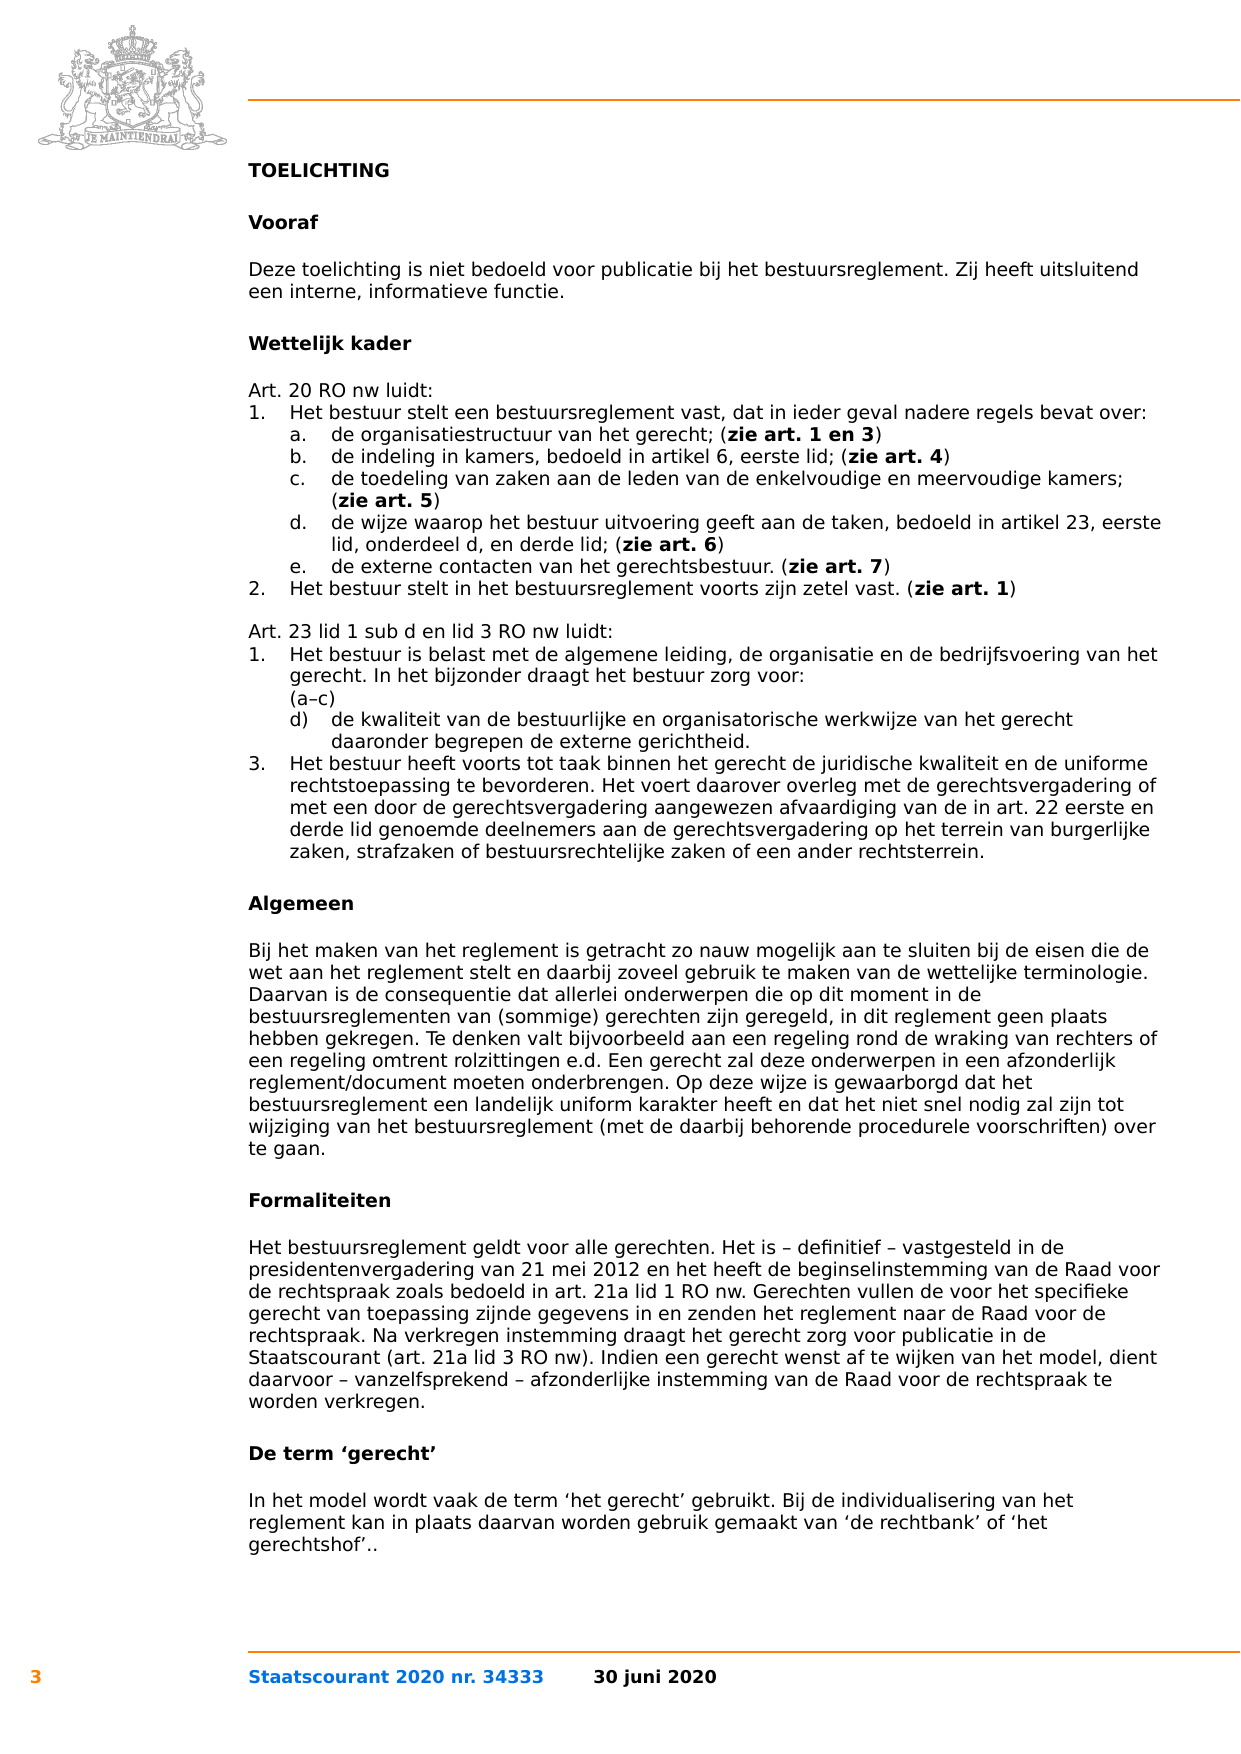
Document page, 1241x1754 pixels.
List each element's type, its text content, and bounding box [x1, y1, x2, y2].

text (a–c) [289, 687, 1163, 709]
subtitle Algemeen [248, 893, 1163, 915]
picture [38, 25, 227, 150]
subtitle Vooraf [248, 212, 1163, 234]
text a. de organisatiestructuur van het gerecht; (zie art. 1 en 3) [289, 424, 1163, 446]
text d) de kwaliteit van de bestuurlijke en organisatorische werkwijze van het gerecht daaronder begrepen de externe gerichtheid. [289, 709, 1163, 753]
text In het model wordt vaak de term ‘het gerecht’ gebruikt. Bij de individualisering van het reglement kan in plaats daarvan worden gebruik gemaakt van ‘de rechtbank’ of ‘het gerechtshof’.. [248, 1490, 1163, 1556]
subtitle TOELICHTING [248, 160, 1163, 182]
text 1. Het bestuur stelt een bestuursreglement vast, dat in ieder geval nadere regels bevat over: [248, 402, 1163, 424]
text Bij het maken van het reglement is getracht zo nauw mogelijk aan te sluiten bij de eisen die de wet aan het reglement stelt en daarbij zoveel gebruik te maken van de wettelijke terminologie. Daarvan is de consequentie dat allerlei onderwerpen die op dit moment in de bestuursreglementen van (sommige) gerechten zijn geregeld, in dit reglement geen plaats hebben gekregen. Te denken valt bijvoorbeeld aan een regeling rond de wraking van rechters of een regeling omtrent rolzittingen e.d. Een gerecht zal deze onderwerpen in een afzonderlijk reglement/document moeten onderbrengen. Op deze wijze is gewaarborgd dat het bestuursreglement een landelijk uniform karakter heeft en dat het niet snel nodig zal zijn tot wijziging van het bestuursreglement (met de daarbij behorende procedurele voorschriften) over te gaan. [248, 940, 1163, 1160]
text 2. Het bestuur stelt in het bestuursreglement voorts zijn zetel vast. (zie art. 1) [248, 578, 1163, 599]
text 1. Het bestuur is belast met de algemene leiding, de organisatie en de bedrijfsvoering van het gerecht. In het bijzonder draagt het bestuur zorg voor: [248, 643, 1163, 687]
text c. de toedeling van zaken aan de leden van de enkelvoudige en meervoudige kamers; (zie art. 5) [289, 468, 1163, 512]
text Art. 20 RO nw luidt: [248, 380, 1163, 402]
text e. de externe contacten van het gerechtsbestuur. (zie art. 7) [289, 556, 1163, 578]
text Deze toelichting is niet bedoeld voor publicatie bij het bestuursreglement. Zij heeft uitsluitend een interne, informatieve functie. [248, 259, 1163, 303]
text Het bestuursreglement geldt voor alle gerechten. Het is – definitief – vastgesteld in de presidentenvergadering van 21 mei 2012 en het heeft de beginselinstemming van de Raad voor de rechtspraak zoals bedoeld in art. 21a lid 1 RO nw. Gerechten vullen de voor het specifieke gerecht van toepassing zijnde gegevens in en zenden het reglement naar de Raad voor de rechtspraak. Na verkregen instemming draagt het gerecht zorg voor publicatie in de Staatscourant (art. 21a lid 3 RO nw). Indien een gerecht wenst af te wijken van het model, dient daarvoor – vanzelfsprekend – afzonderlijke instemming van de Raad voor de rechtspraak te worden verkregen. [248, 1237, 1163, 1413]
text d. de wijze waarop het bestuur uitvoering geeft aan de taken, bedoeld in artikel 23, eerste lid, onderdeel d, en derde lid; (zie art. 6) [289, 512, 1163, 556]
subtitle Wettelijk kader [248, 333, 1163, 355]
subtitle De term ‘gerecht’ [248, 1443, 1163, 1465]
subtitle Formaliteiten [248, 1190, 1163, 1212]
text 3. Het bestuur heeft voorts tot taak binnen het gerecht de juridische kwaliteit en de uniforme rechtstoepassing te bevorderen. Het voert daarover overleg met de gerechtsvergadering of met een door de gerechtsvergadering aangewezen afvaardiging van de in art. 22 eerste en derde lid genoemde deelnemers aan de gerechtsvergadering op het terrein van burgerlijke zaken, strafzaken of bestuursrechtelijke zaken of een ander rechtsterrein. [248, 753, 1163, 863]
text Art. 23 lid 1 sub d en lid 3 RO nw luidt: [248, 621, 1163, 643]
text b. de indeling in kamers, bedoeld in artikel 6, eerste lid; (zie art. 4) [289, 446, 1163, 468]
